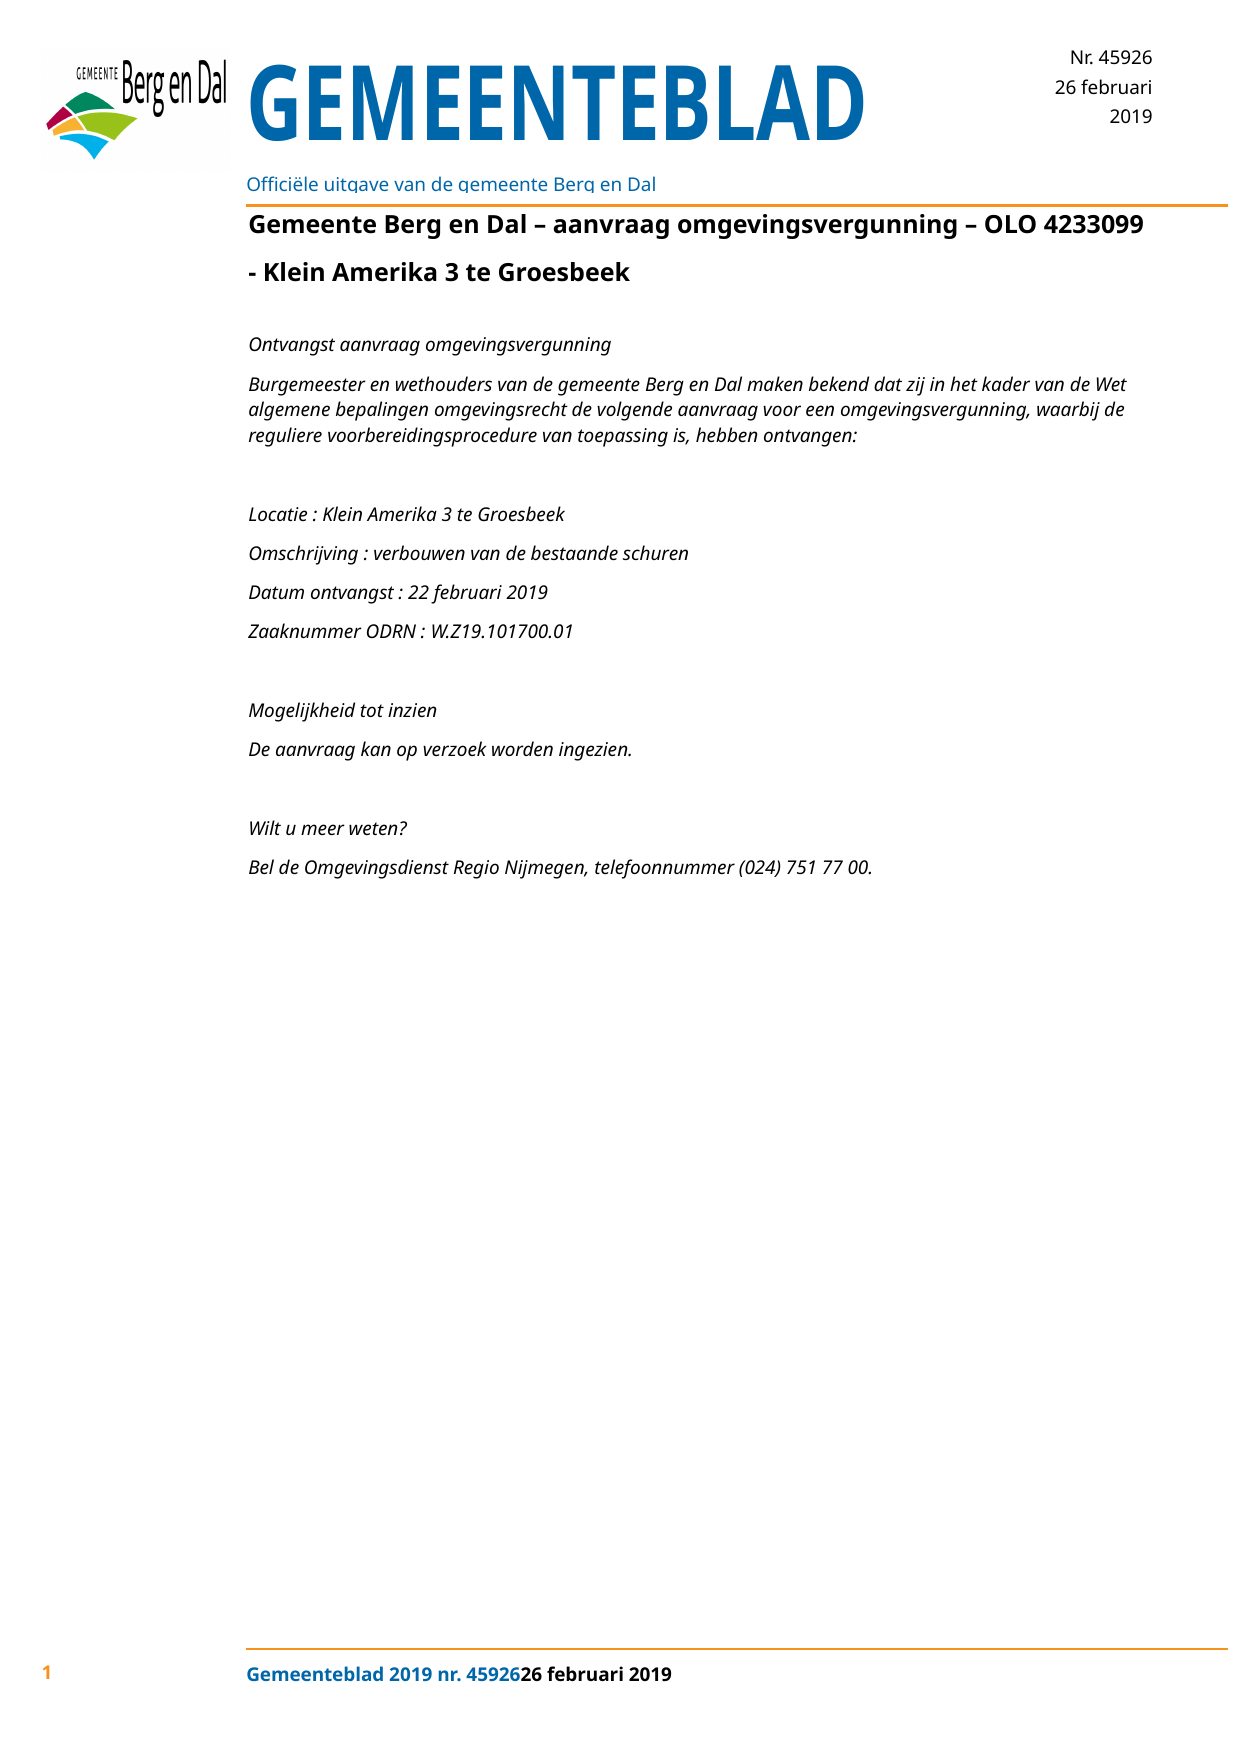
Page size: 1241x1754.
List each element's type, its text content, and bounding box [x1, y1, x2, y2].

text De aanvraag kan op verzoek worden ingezien. [248, 736, 1152, 762]
text Gemeente Berg en Dal – aanvraag omgevingsvergunning – OLO 4233099 - Klein Amerika 3 te Groesbeek [248, 207, 1152, 288]
text Omschrijving : verbouwen van de bestaande schuren [248, 540, 1152, 566]
text Zaaknummer ODRN : W.Z19.101700.01 [248, 618, 1152, 644]
text Datum ontvangst : 22 februari 2019 [248, 579, 1152, 605]
text Locatie : Klein Amerika 3 te Groesbeek [248, 501, 1152, 526]
text Ontvangst aanvraag omgevingsvergunning [248, 331, 1152, 357]
text Mogelijkheid tot inzien [248, 697, 1152, 723]
picture [41, 47, 231, 172]
text Burgemeester en wethouders van de gemeente Berg en Dal maken bekend dat zij in het kader van de Wet algemene bepalingen omgevingsrecht de volgende aanvraag voor een omgevingsvergunning, waarbij de reguliere voorbereidingsprocedure van toepassing is, hebben ontvangen: [248, 371, 1152, 448]
text Wilt u meer weten? [248, 815, 1152, 841]
text Bel de Omgevingsdienst Regio Nijmegen, telefoonnummer (024) 751 77 00. [248, 854, 1152, 880]
